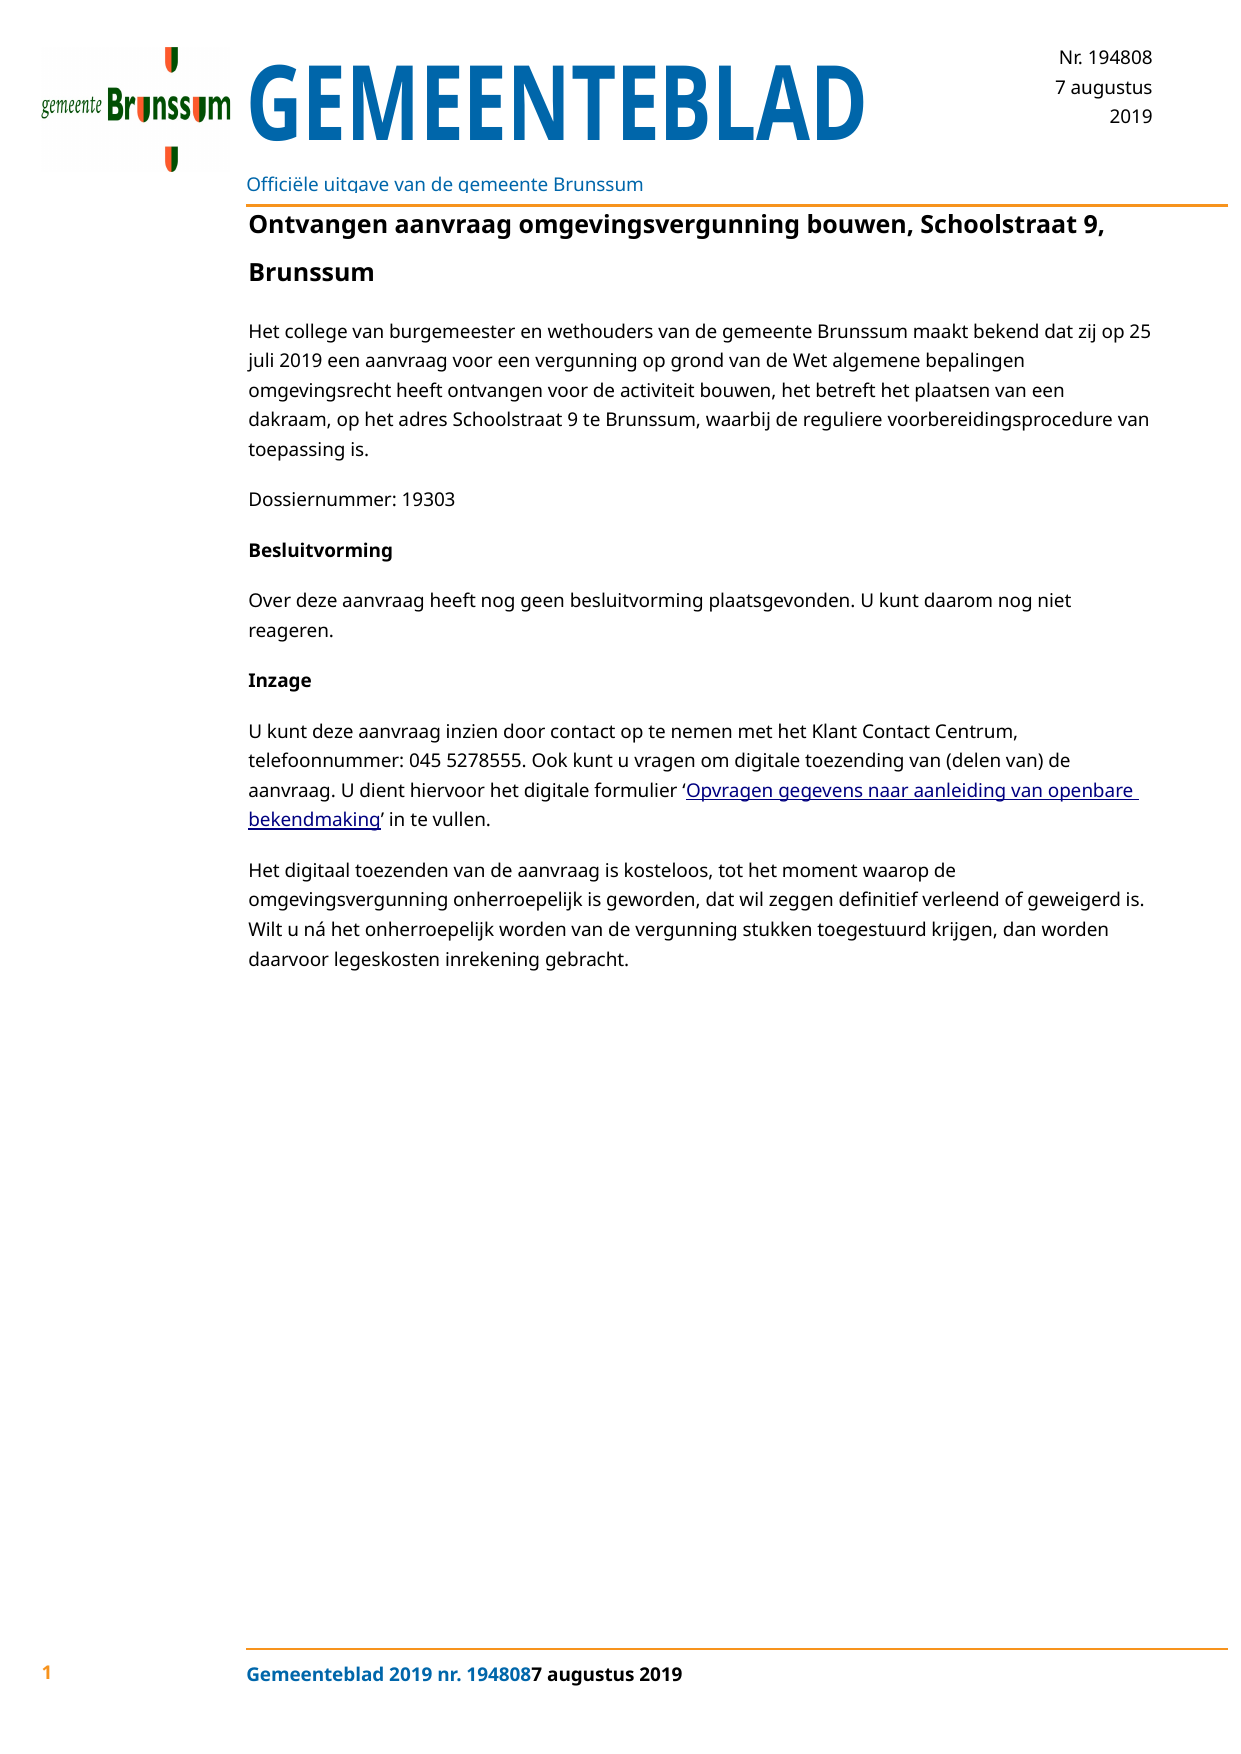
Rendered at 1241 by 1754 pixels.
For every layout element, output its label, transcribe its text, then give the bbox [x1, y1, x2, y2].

text Inzage [248, 667, 1152, 693]
text Het digitaal toezenden van de aanvraag is kosteloos, tot het moment waarop de omgevingsvergunning onherroepelijk is geworden, dat wil zeggen definitief verleend of geweigerd is. Wilt u ná het onherroepelijk worden van de vergunning stukken toegestuurd krijgen, dan worden daarvoor legeskosten inrekening gebracht. [248, 857, 1152, 972]
text Besluitvorming [248, 537, 1152, 563]
text Over deze aanvraag heeft nog geen besluitvorming plaatsgevonden. U kunt daarom nog niet reageren. [248, 587, 1152, 643]
picture [41, 47, 231, 172]
text Dossiernummer: 19303 [248, 487, 1152, 512]
text Het college van burgemeester en wethouders van de gemeente Brunssum maakt bekend dat zij op 25 juli 2019 een aanvraag voor een vergunning op grond van de Wet algemene bepalingen omgevingsrecht heeft ontvangen voor de activiteit bouwen, het betreft het plaatsen van een dakraam, op het adres Schoolstraat 9 te Brunssum, waarbij de reguliere voorbereidingsprocedure van toepassing is. [248, 318, 1152, 462]
text Ontvangen aanvraag omgevingsvergunning bouwen, Schoolstraat 9, Brunssum [248, 207, 1152, 288]
text U kunt deze aanvraag inzien door contact op te nemen met het Klant Contact Centrum, telefoonnummer: 045 5278555. Ook kunt u vragen om digitale toezending van (delen van) de aanvraag. U dient hiervoor het digitale formulier ‘Opvragen gegevens naar aanleiding van openbare bekendmaking’ in te vullen. [248, 718, 1152, 832]
